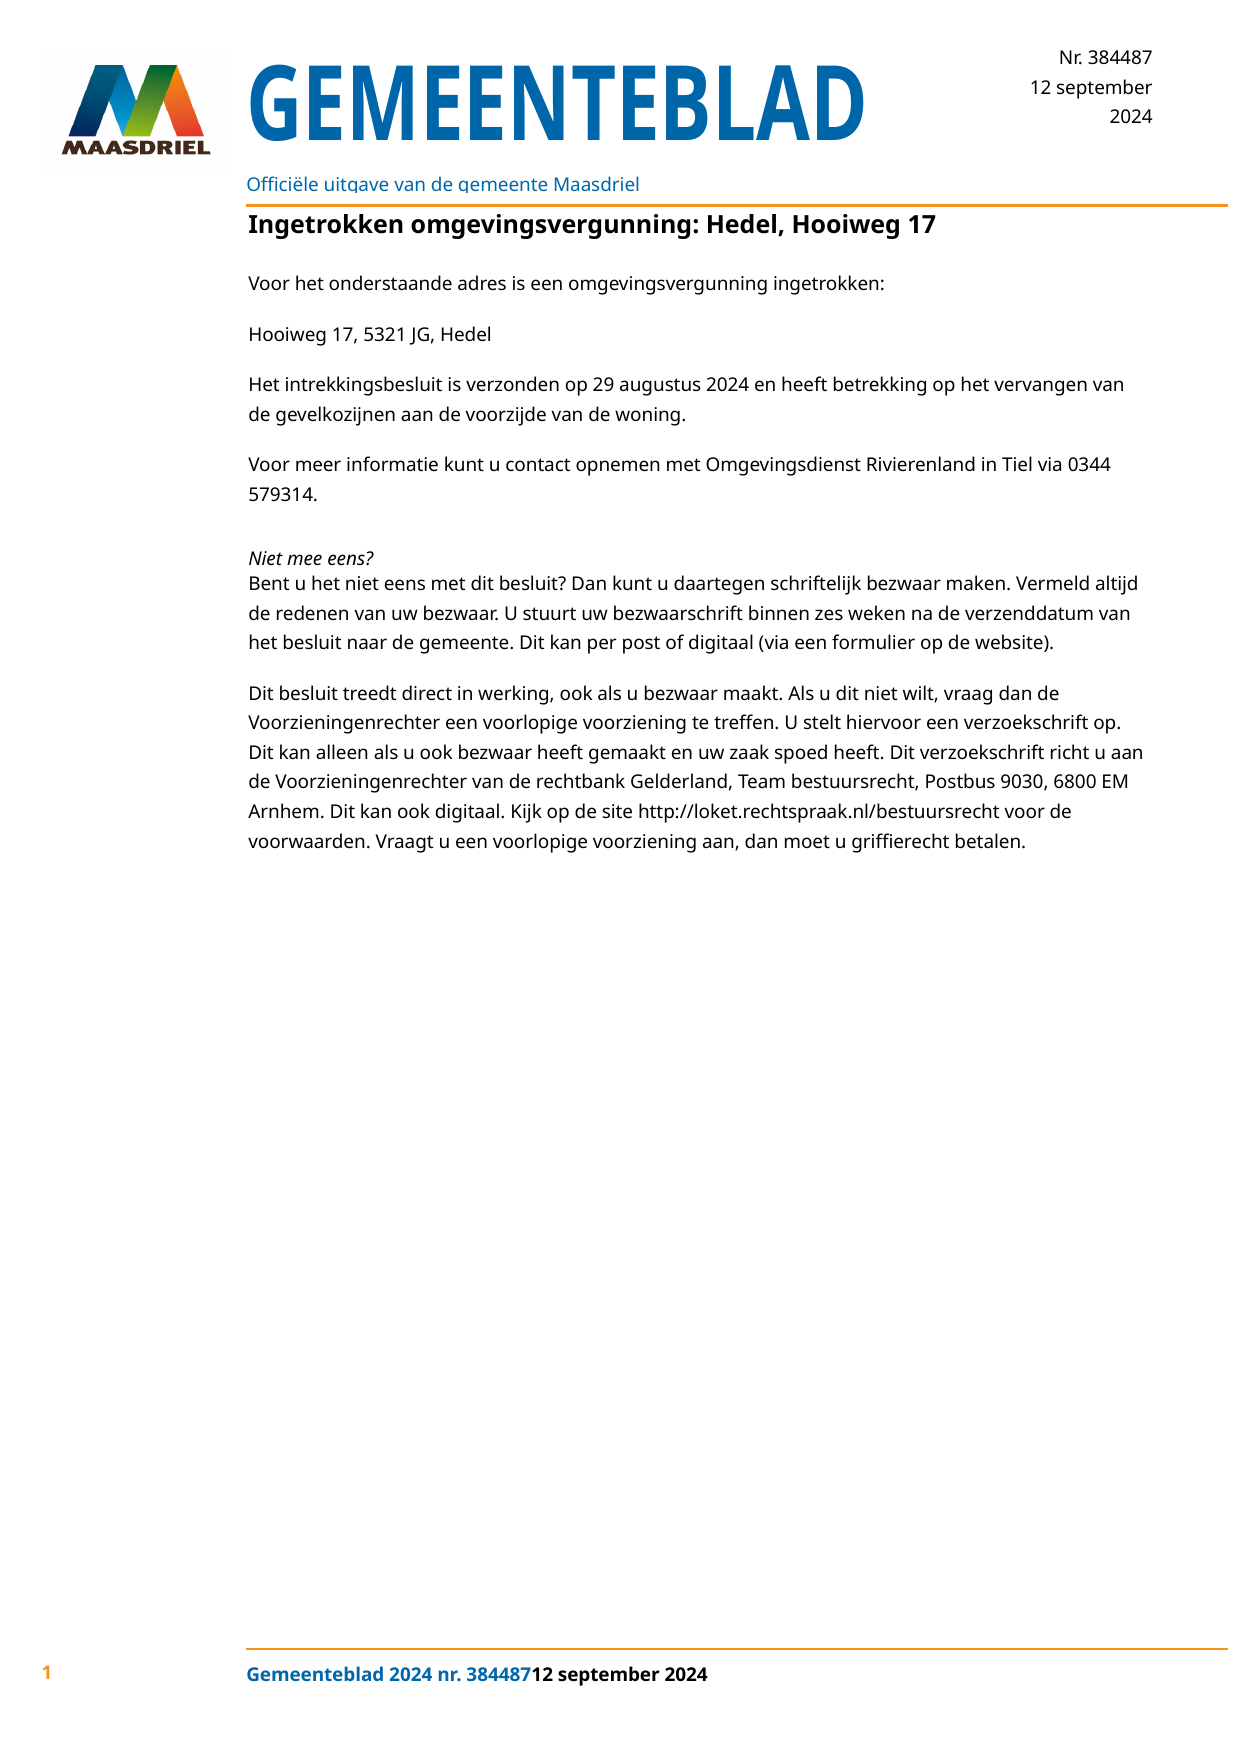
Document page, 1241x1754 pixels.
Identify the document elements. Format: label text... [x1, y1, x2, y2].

text Ingetrokken omgevingsvergunning: Hedel, Hooiweg 17 [248, 207, 1152, 241]
text Het intrekkingsbesluit is verzonden op 29 augustus 2024 en heeft betrekking op het vervangen van de gevelkozijnen aan de voorzijde van de woning. [248, 371, 1152, 426]
text Dit besluit treedt direct in werking, ook als u bezwaar maakt. Als u dit niet wilt, vraag dan de Voorzieningenrechter een voorlopige voorziening te treffen. U stelt hiervoor een verzoekschrift op. Dit kan alleen als u ook bezwaar heeft gemaakt en uw zaak spoed heeft. Dit verzoekschrift richt u aan de Voorzieningenrechter van de rechtbank Gelderland, Team bestuursrecht, Postbus 9030, 6800 EM Arnhem. Dit kan ook digitaal. Kijk op de site http://loket.rechtspraak.nl/bestuursrecht voor de voorwaarden. Vraagt u een voorlopige voorziening aan, dan moet u griffierecht betalen. [248, 680, 1152, 854]
text Voor het onderstaande adres is een omgevingsvergunning ingetrokken: [248, 270, 1152, 296]
text Hooiweg 17, 5321 JG, Hedel [248, 321, 1152, 346]
text Voor meer informatie kunt u contact opnemen met Omgevingsdienst Rivierenland in Tiel via 0344 579314. [248, 451, 1152, 506]
text Bent u het niet eens met dit besluit? Dan kunt u daartegen schriftelijk bezwaar maken. Vermeld altijd de redenen van uw bezwaar. U stuurt uw bezwaarschrift binnen zes weken na de verzenddatum van het besluit naar de gemeente. Dit kan per post of digitaal (via een formulier op de website). [248, 570, 1152, 655]
text Niet mee eens? [248, 545, 1152, 570]
picture [41, 47, 231, 172]
